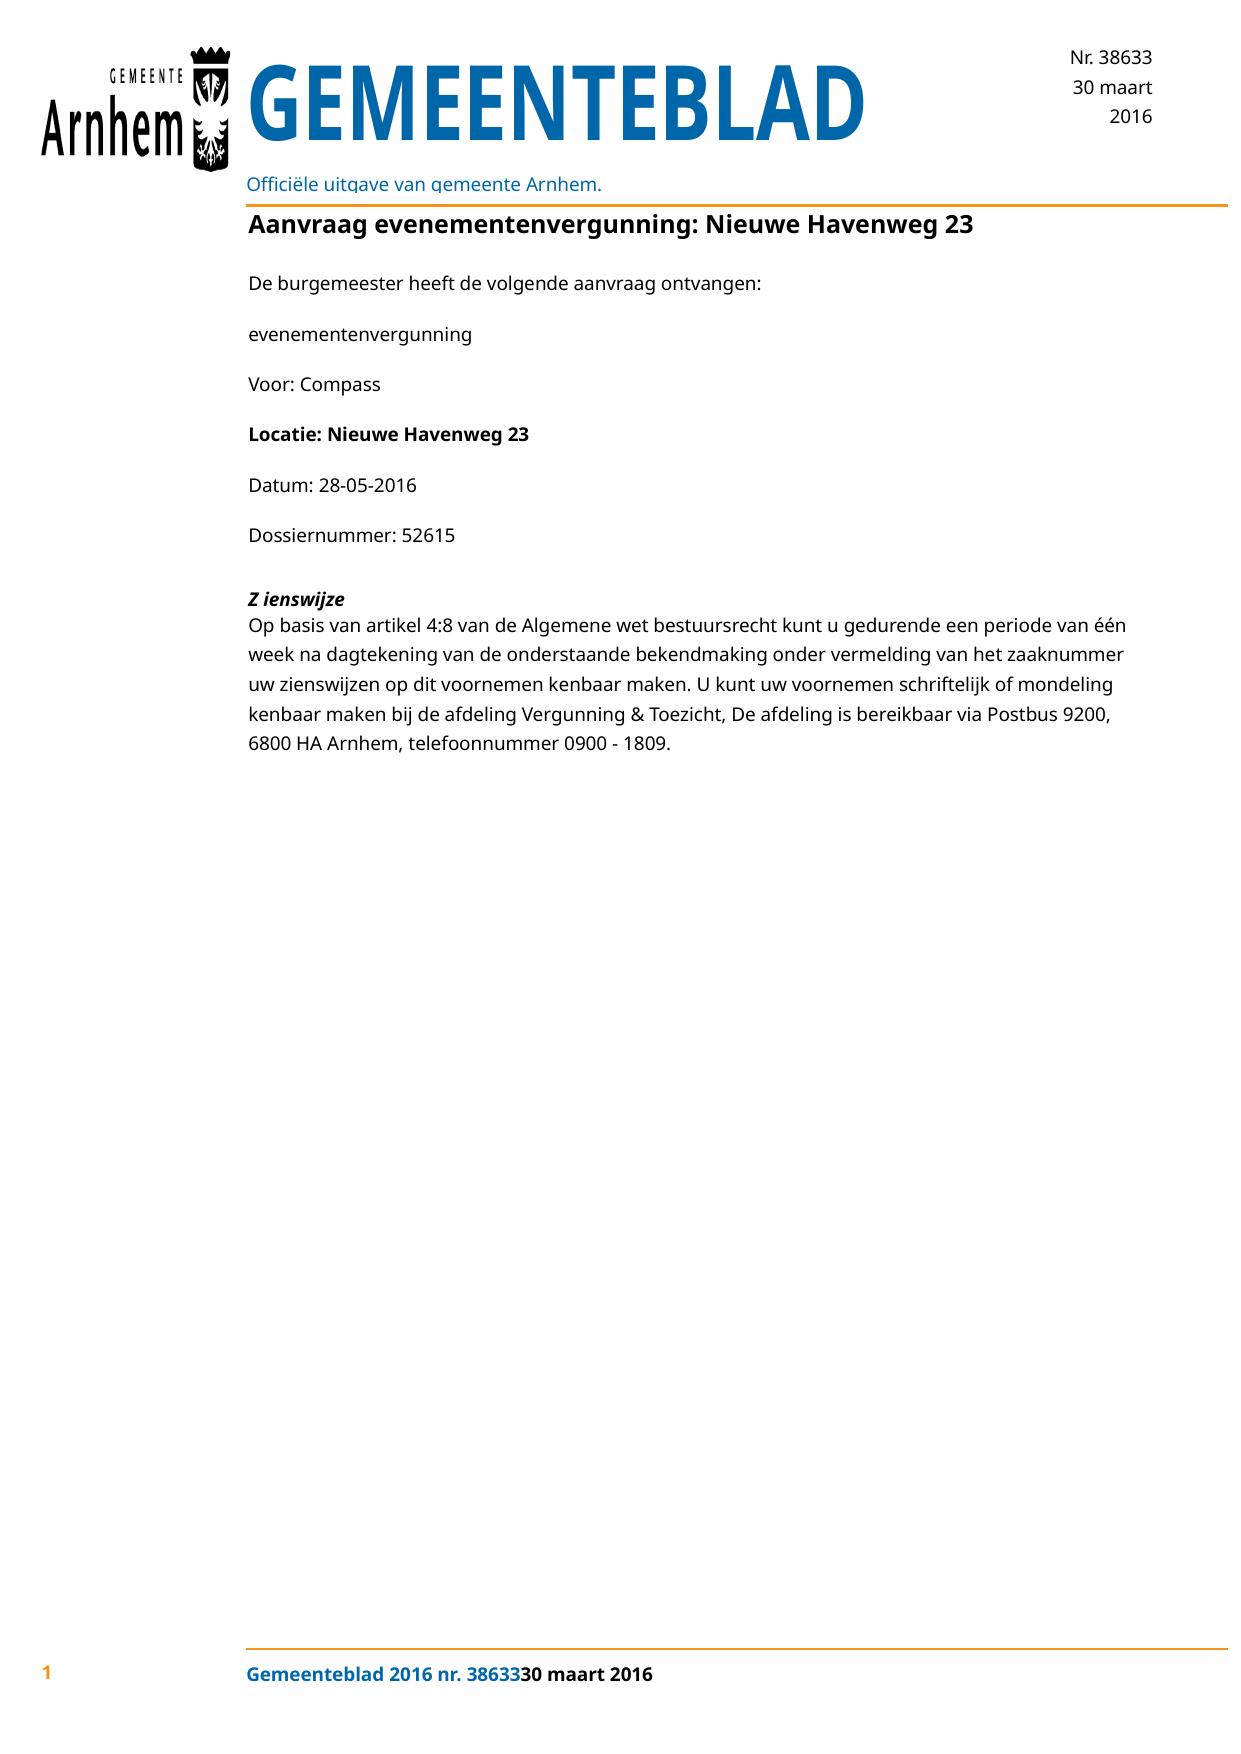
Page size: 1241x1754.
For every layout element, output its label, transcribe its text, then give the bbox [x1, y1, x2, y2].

text Locatie: Nieuwe Havenweg 23 [248, 422, 1152, 447]
text Op basis van artikel 4:8 van de Algemene wet bestuursrecht kunt u gedurende een periode van één week na dagtekening van de onderstaande bekendmaking onder vermelding van het zaaknummer uw zienswijzen op dit voornemen kenbaar maken. U kunt uw voornemen schriftelijk of mondeling kenbaar maken bij de afdeling Vergunning & Toezicht, De afdeling is bereikbaar via Postbus 9200, 6800 HA Arnhem, telefoonnummer 0900 - 1809. [248, 612, 1152, 756]
text Dossiernummer: 52615 [248, 522, 1152, 548]
text Datum: 28-05-2016 [248, 472, 1152, 498]
picture [41, 47, 231, 172]
text De burgemeester heeft de volgende aanvraag ontvangen: [248, 270, 1152, 296]
text Z ienswijze [248, 586, 1152, 612]
text Voor: Compass [248, 371, 1152, 397]
text evenementenvergunning [248, 321, 1152, 346]
text Aanvraag evenementenvergunning: Nieuwe Havenweg 23 [248, 207, 1152, 241]
